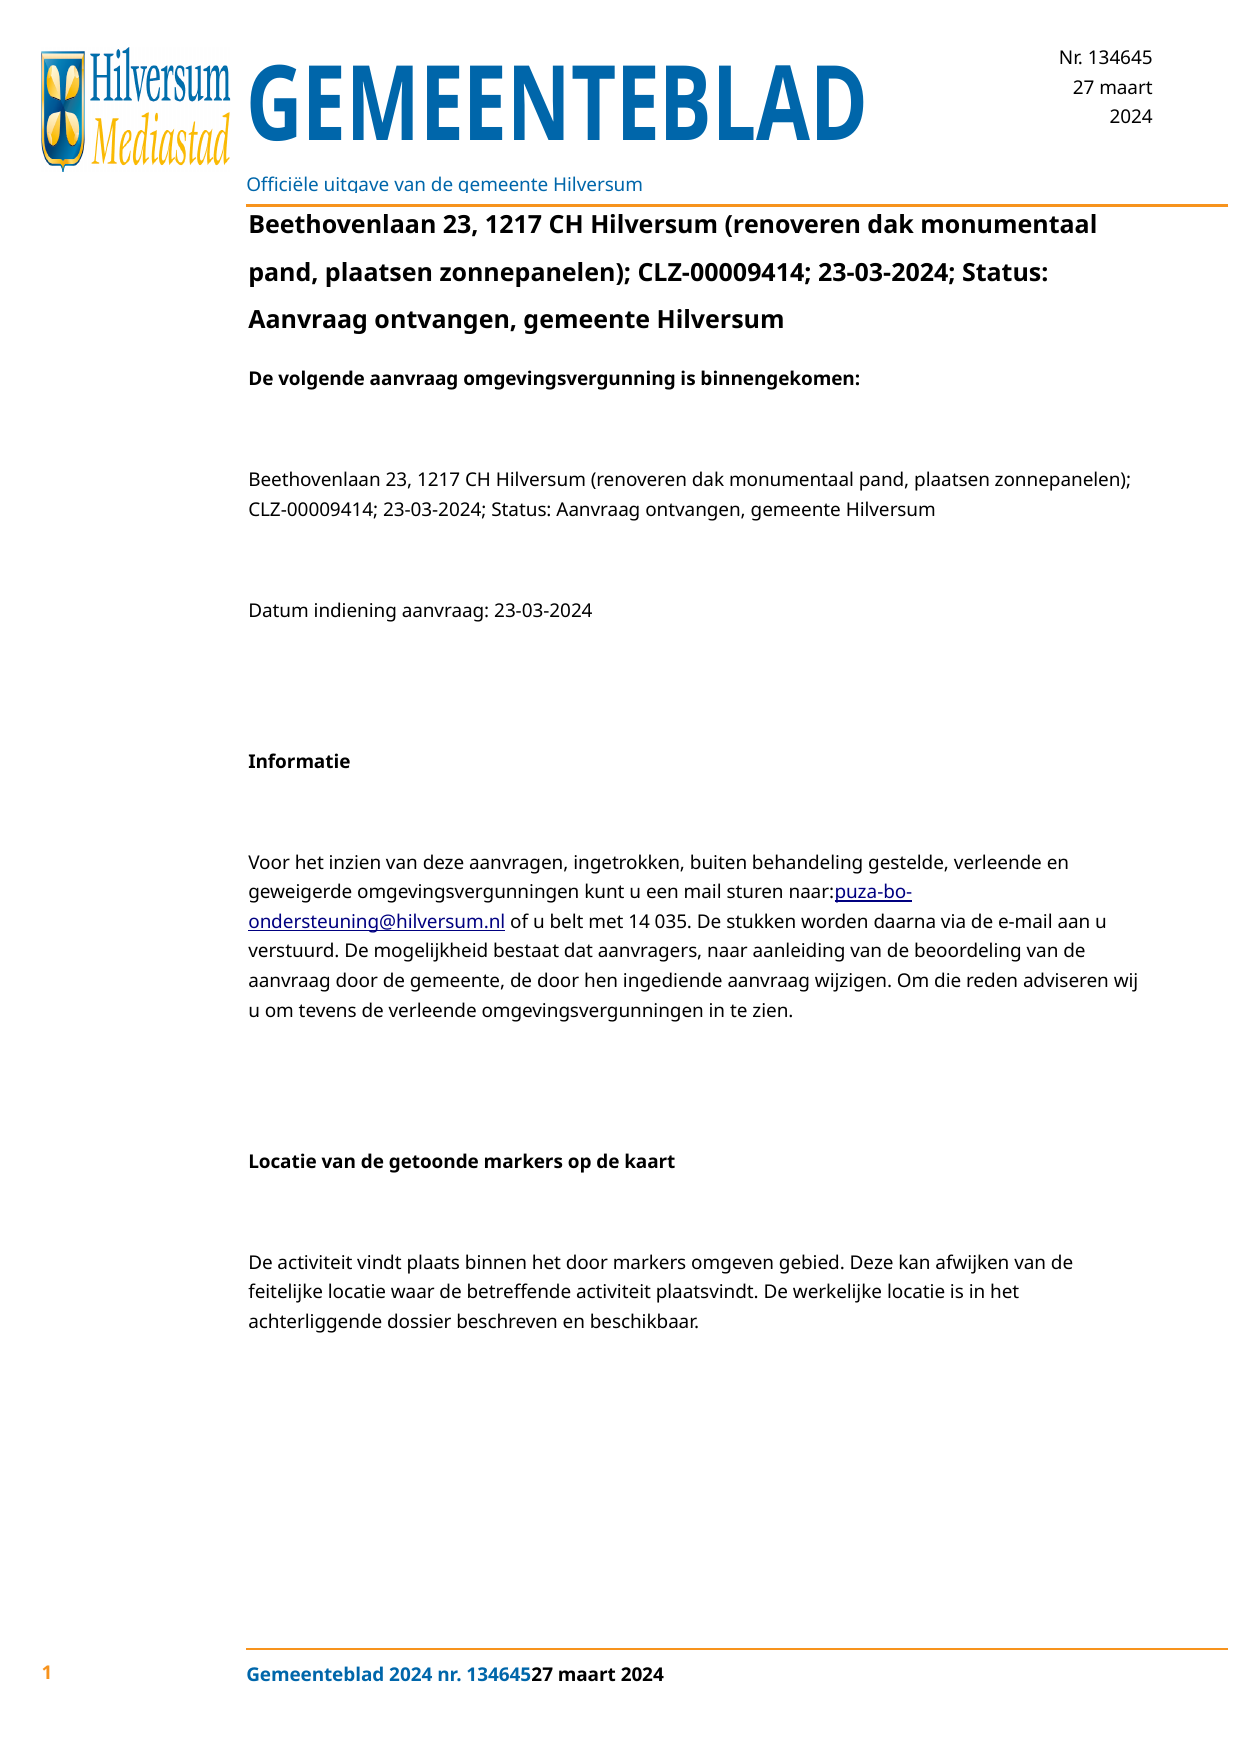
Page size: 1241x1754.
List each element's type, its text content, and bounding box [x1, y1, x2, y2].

text Beethovenlaan 23, 1217 CH Hilversum (renoveren dak monumentaal pand, plaatsen zonnepanelen); CLZ-00009414; 23-03-2024; Status: Aanvraag ontvangen, gemeente Hilversum [248, 207, 1152, 336]
text Voor het inzien van deze aanvragen, ingetrokken, buiten behandeling gestelde, verleende en geweigerde omgevingsvergunningen kunt u een mail sturen naar:puza-bo-ondersteuning@hilversum.nl of u belt met 14 035. De stukken worden daarna via de e-mail aan u verstuurd. De mogelijkheid bestaat dat aanvragers, naar aanleiding van de beoordeling van de aanvraag door de gemeente, de door hen ingediende aanvraag wijzigen. Om die reden adviseren wij u om tevens de verleende omgevingsvergunningen in te zien. [248, 849, 1152, 1022]
text Beethovenlaan 23, 1217 CH Hilversum (renoveren dak monumentaal pand, plaatsen zonnepanelen); CLZ-00009414; 23-03-2024; Status: Aanvraag ontvangen, gemeente Hilversum [248, 466, 1152, 522]
text De activiteit vindt plaats binnen het door markers omgeven gebied. Deze kan afwijken van de feitelijke locatie waar de betreffende activiteit plaatsvindt. De werkelijke locatie is in het achterliggende dossier beschreven en beschikbaar. [248, 1249, 1152, 1334]
text Locatie van de getoonde markers op de kaart [248, 1148, 1152, 1174]
text De volgende aanvraag omgevingsvergunning is binnengekomen: [248, 366, 1152, 391]
text Informatie [248, 748, 1152, 774]
text Datum indiening aanvraag: 23-03-2024 [248, 597, 1152, 622]
picture [41, 47, 231, 172]
